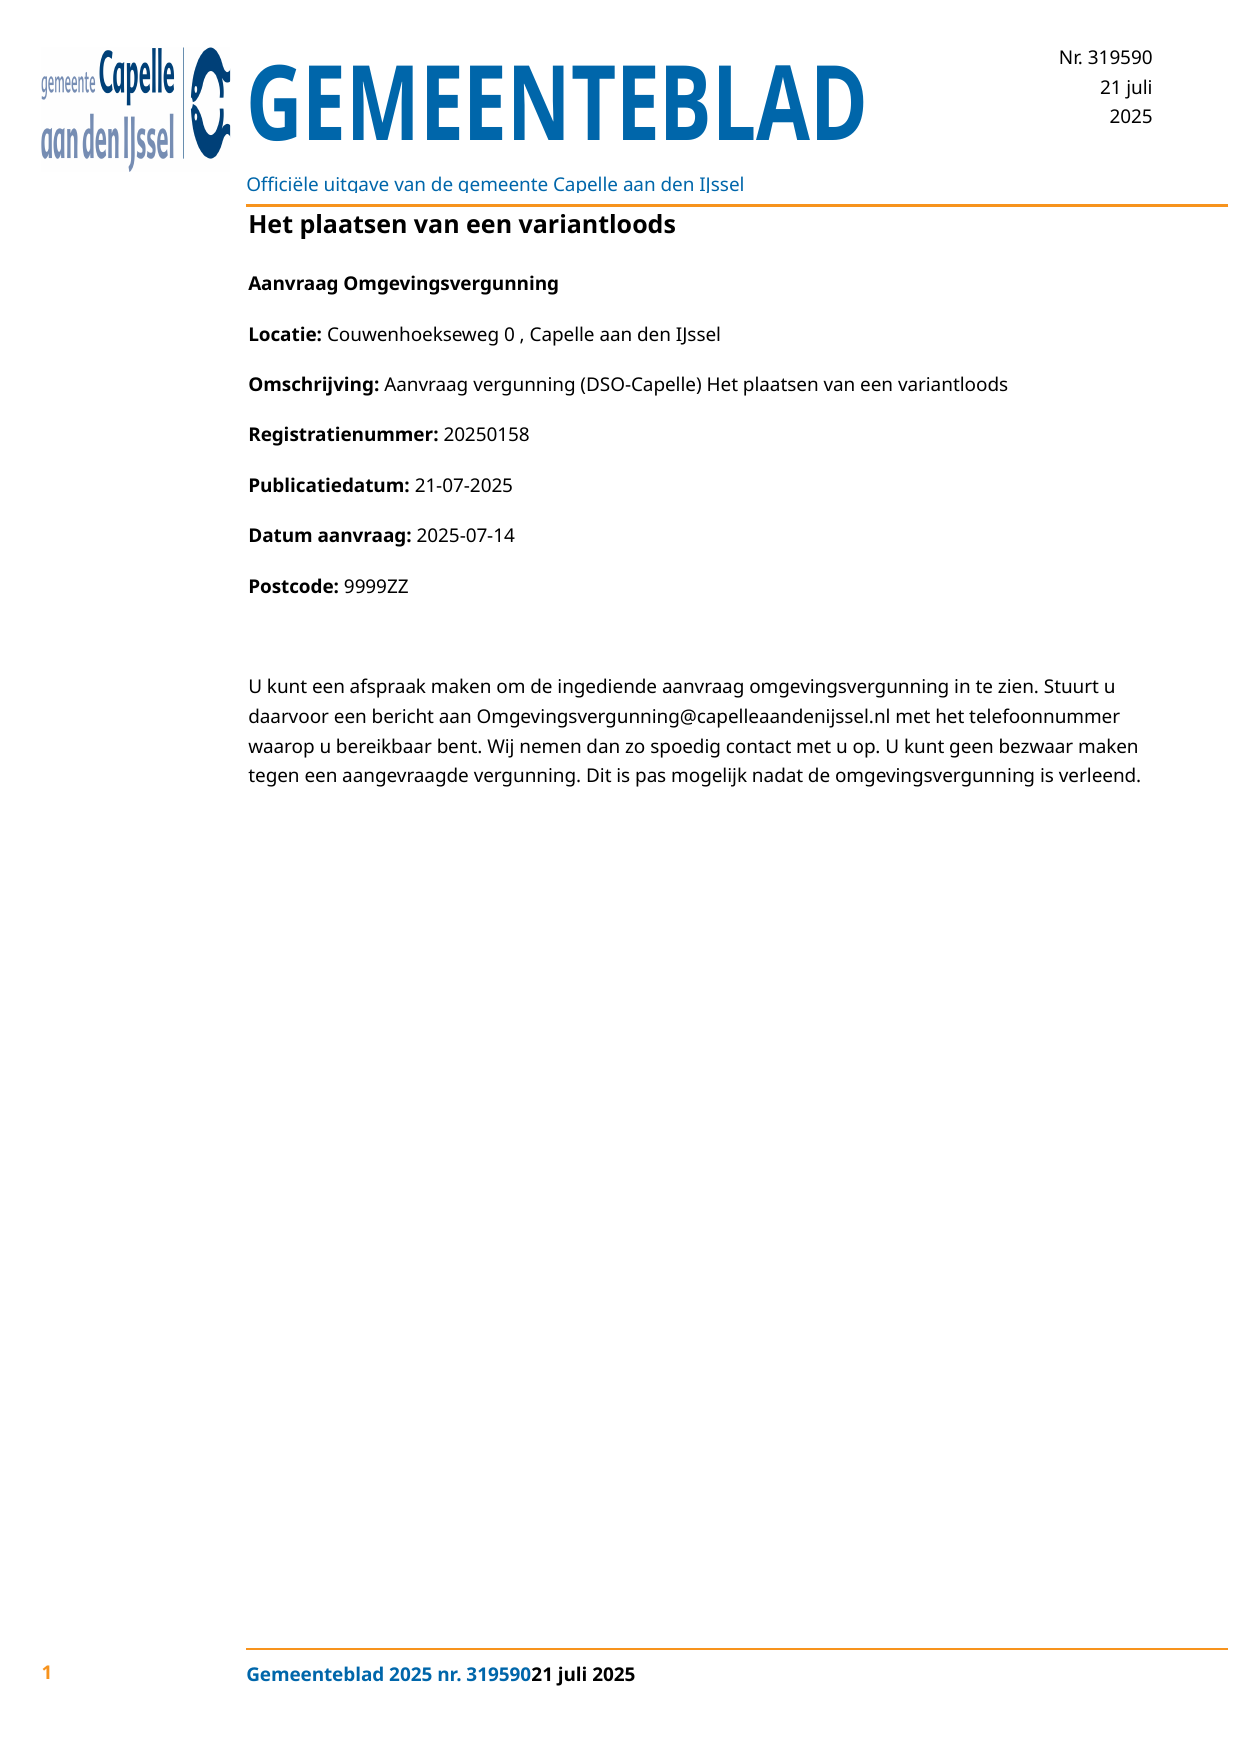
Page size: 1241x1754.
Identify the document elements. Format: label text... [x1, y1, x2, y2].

text U kunt een afspraak maken om de ingediende aanvraag omgevingsvergunning in te zien. Stuurt u daarvoor een bericht aan Omgevingsvergunning@capelleaandenijssel.nl met het telefoonnummer waarop u bereikbaar bent. Wij nemen dan zo spoedig contact met u op. U kunt geen bezwaar maken tegen een aangevraagde vergunning. Dit is pas mogelijk nadat de omgevingsvergunning is verleend. [248, 674, 1152, 788]
text Locatie: Couwenhoekseweg 0 , Capelle aan den IJssel [248, 321, 1152, 346]
text Postcode: 9999ZZ [248, 573, 1152, 598]
text Aanvraag Omgevingsvergunning [248, 270, 1152, 296]
text Omschrijving: Aanvraag vergunning (DSO-Capelle) Het plaatsen van een variantloods [248, 371, 1152, 397]
text Registratienummer: 20250158 [248, 422, 1152, 447]
text Het plaatsen van een variantloods [248, 207, 1152, 241]
text Datum aanvraag: 2025-07-14 [248, 522, 1152, 548]
text Publicatiedatum: 21-07-2025 [248, 472, 1152, 498]
picture [41, 47, 231, 172]
